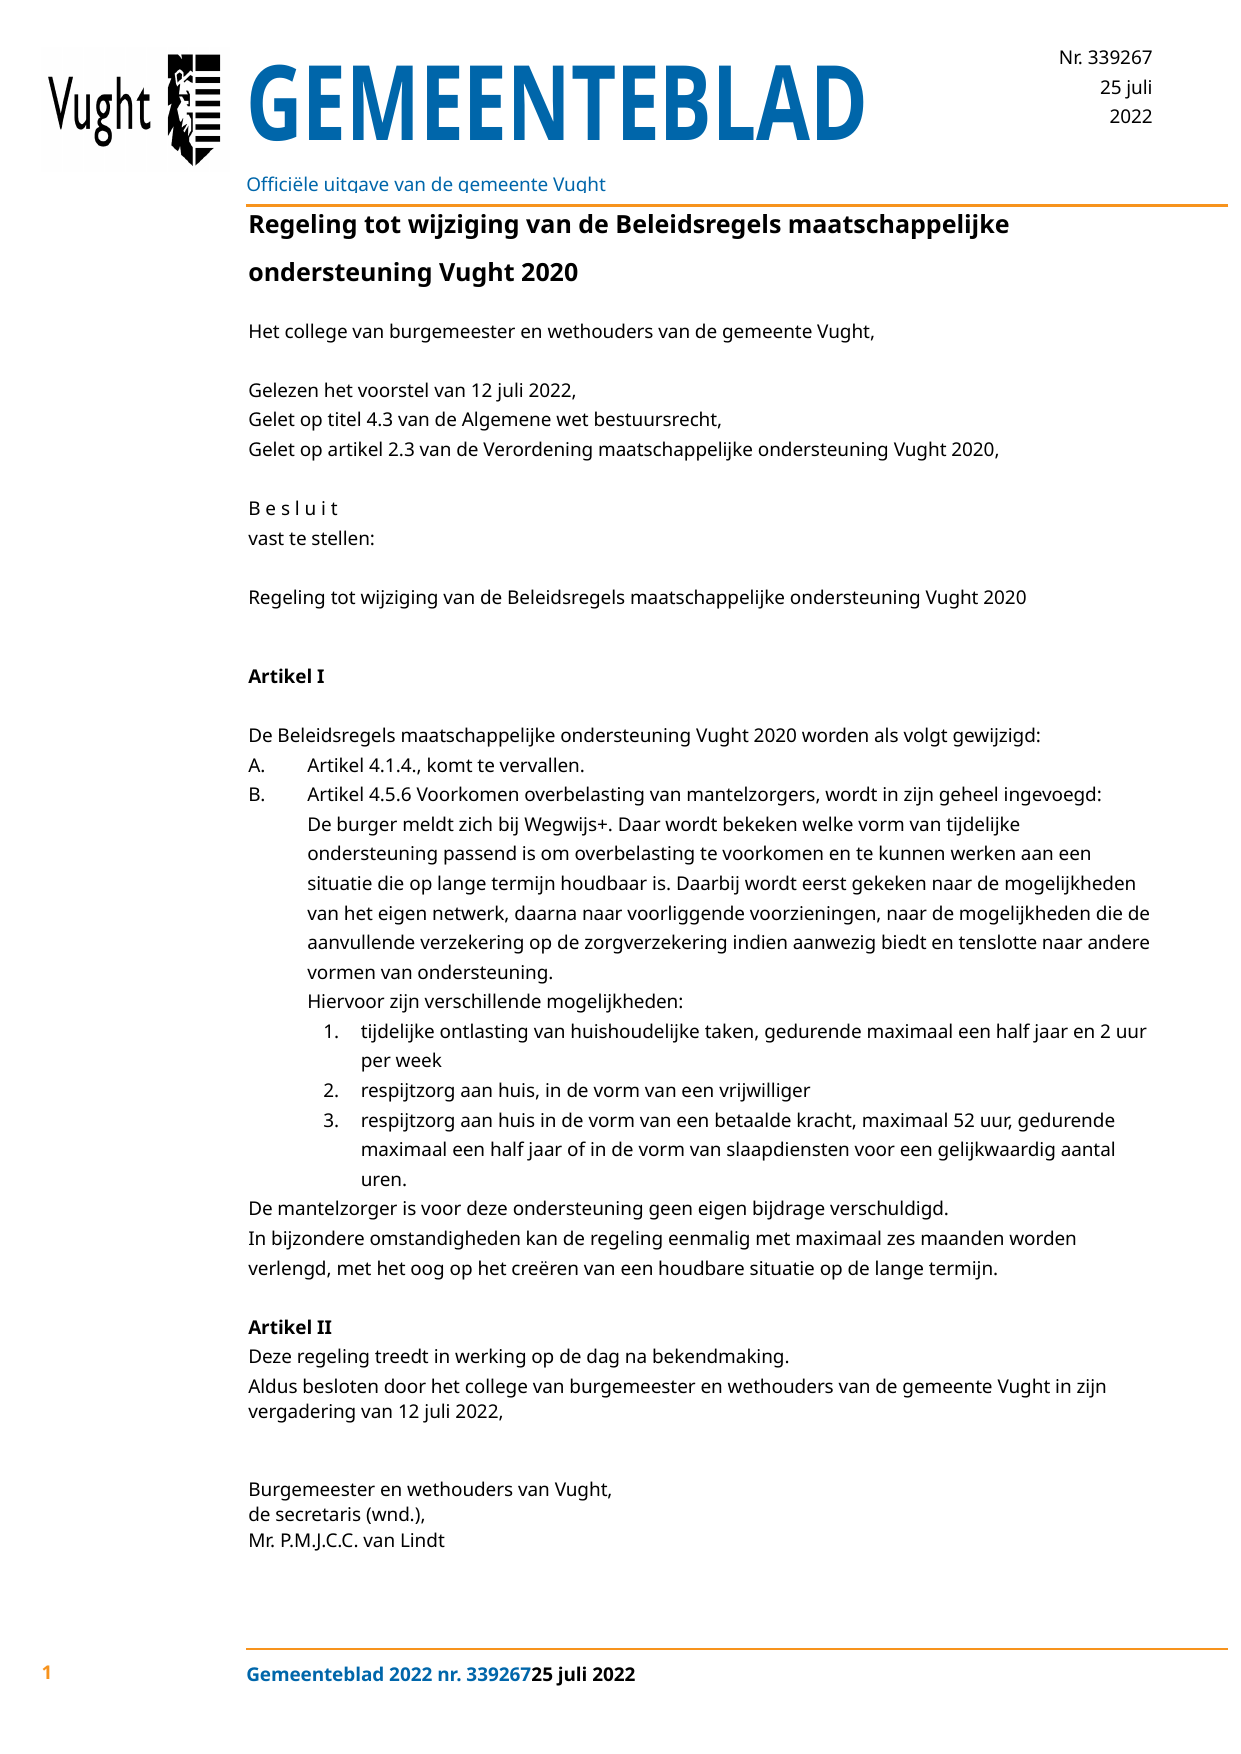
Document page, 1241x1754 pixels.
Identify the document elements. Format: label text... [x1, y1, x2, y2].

list De burger meldt zich bij Wegwijs+. Daar wordt bekeken welke vorm van tijdelijke ondersteuning passend is om overbelasting te voorkomen en te kunnen werken aan een situatie die op lange termijn houdbaar is. Daarbij wordt eerst gekeken naar de mogelijkheden van het eigen netwerk, daarna naar voorliggende voorzieningen, naar de mogelijkheden die de aanvullende verzekering op de zorgverzekering indien aanwezig biedt en tenslotte naar andere vormen van ondersteuning. [248, 811, 1152, 984]
list respijtzorg aan huis in de vorm van een betaalde kracht, maximaal 52 uur, gedurende maximaal een half jaar of in de vorm van slaapdiensten voor een gelijkwaardig aantal uren. [323, 1107, 1152, 1192]
text Deze regeling treedt in werking op de dag na bekendmaking. [248, 1343, 1152, 1369]
text Aldus besloten door het college van burgemeester en wethouders van de gemeente Vught in zijn vergadering van 12 juli 2022, [248, 1373, 1152, 1424]
text Gelezen het voorstel van 12 juli 2022, [248, 377, 1152, 403]
text Het college van burgemeester en wethouders van de gemeente Vught, [248, 318, 1152, 344]
text de secretaris (wnd.), [248, 1502, 1152, 1527]
list respijtzorg aan huis, in de vorm van een vrijwilliger [323, 1077, 1152, 1103]
text Artikel II [248, 1314, 1152, 1339]
picture [41, 47, 231, 172]
text B e s l u i t [248, 495, 1152, 521]
text Artikel I [248, 663, 1152, 689]
text De mantelzorger is voor deze ondersteuning geen eigen bijdrage verschuldigd. [248, 1196, 1152, 1221]
list Artikel 4.1.4., komt te vervallen. [248, 752, 1152, 777]
list Hiervoor zijn verschillende mogelijkheden: [248, 988, 1152, 1014]
text De Beleidsregels maatschappelijke ondersteuning Vught 2020 worden als volgt gewijzigd: [248, 722, 1152, 748]
text Regeling tot wijziging van de Beleidsregels maatschappelijke ondersteuning Vught 2020 [248, 584, 1152, 610]
text Gelet op titel 4.3 van de Algemene wet bestuursrecht, [248, 407, 1152, 432]
text Burgemeester en wethouders van Vught, [248, 1476, 1152, 1502]
list tijdelijke ontlasting van huishoudelijke taken, gedurende maximaal een half jaar en 2 uur per week [323, 1018, 1152, 1073]
text In bijzondere omstandigheden kan de regeling eenmalig met maximaal zes maanden worden verlengd, met het oog op het creëren van een houdbare situatie op de lange termijn. [248, 1225, 1152, 1280]
text Mr. P.M.J.C.C. van Lindt [248, 1527, 1152, 1553]
text Gelet op artikel 2.3 van de Verordening maatschappelijke ondersteuning Vught 2020, [248, 436, 1152, 462]
text vast te stellen: [248, 525, 1152, 551]
list Artikel 4.5.6 Voorkomen overbelasting van mantelzorgers, wordt in zijn geheel ingevoegd: [248, 781, 1152, 807]
text Regeling tot wijziging van de Beleidsregels maatschappelijke ondersteuning Vught 2020 [248, 207, 1152, 288]
